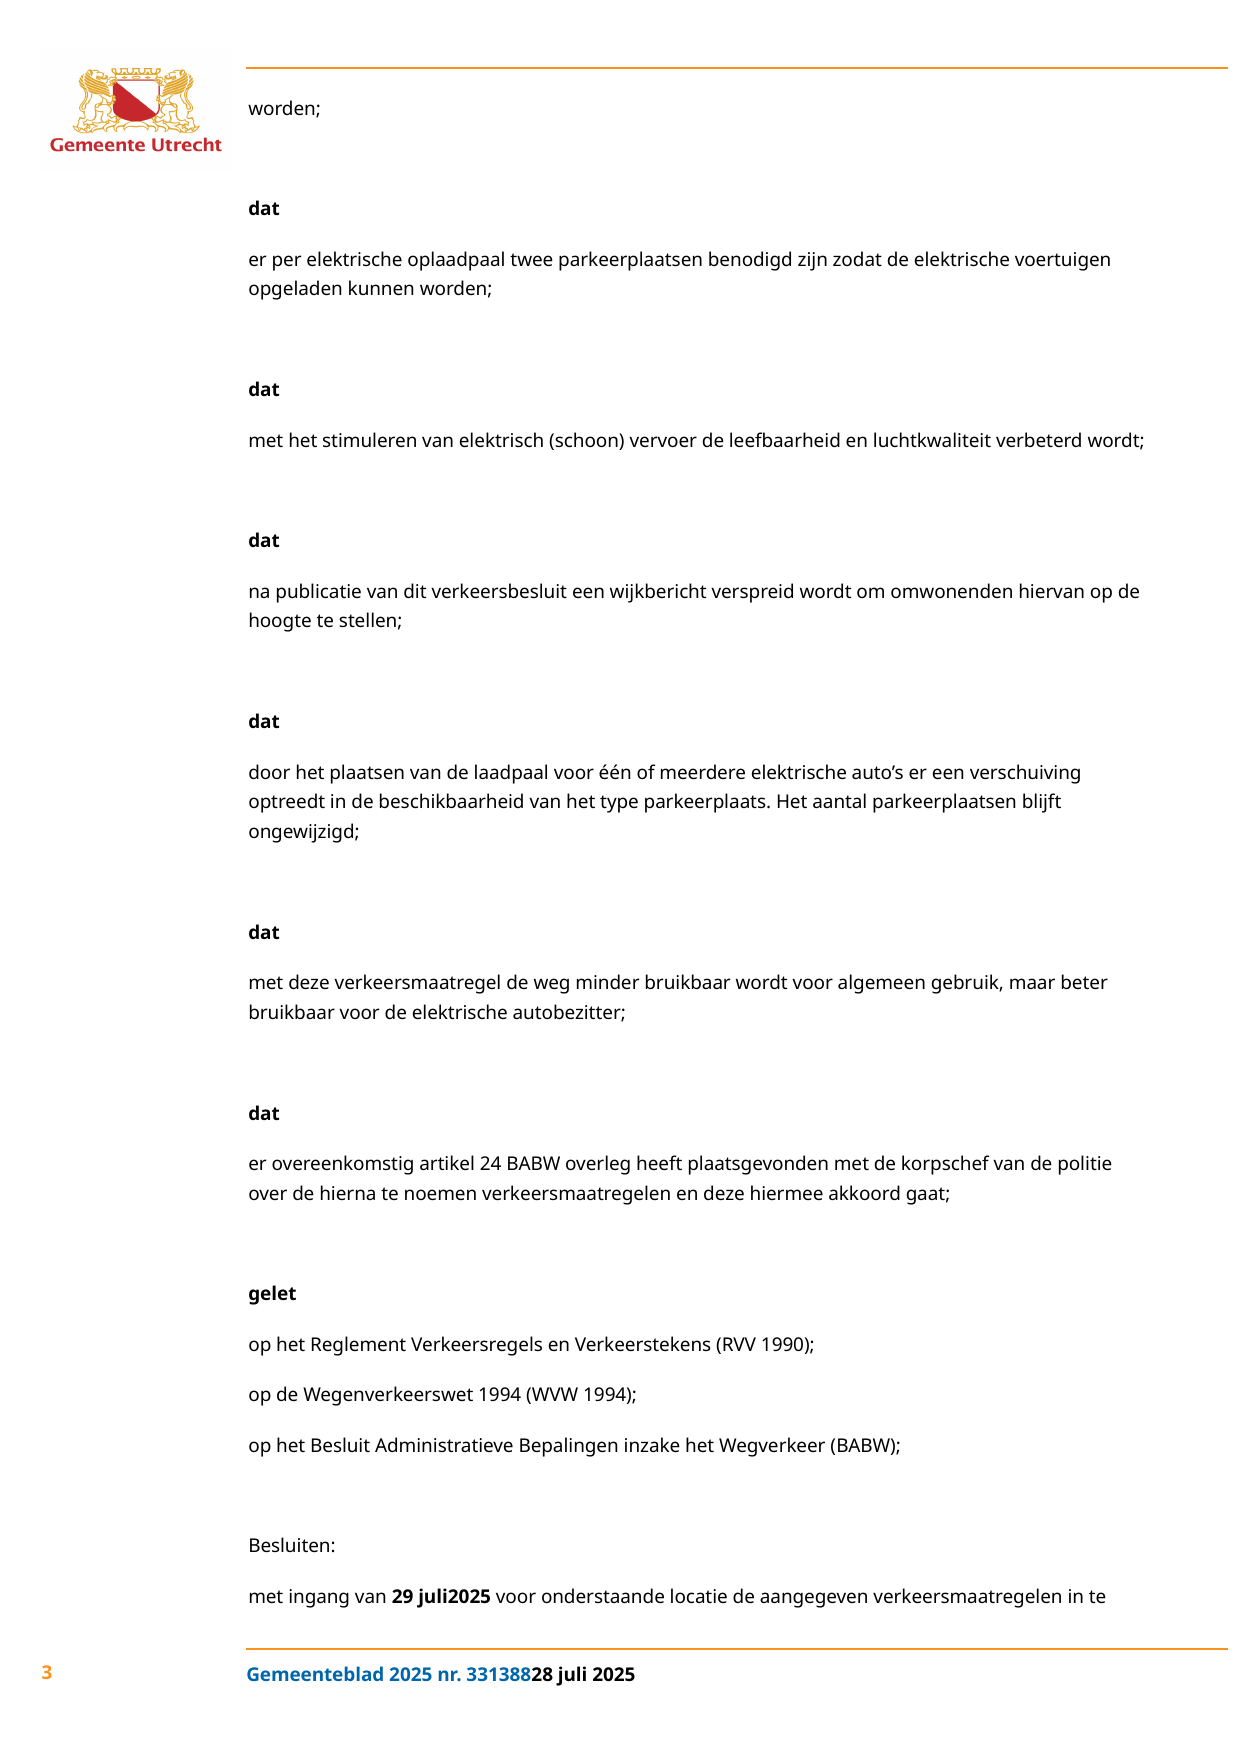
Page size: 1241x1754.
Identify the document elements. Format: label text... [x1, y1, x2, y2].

text dat [248, 919, 1152, 945]
text dat [248, 196, 1152, 221]
text na publicatie van dit verkeersbesluit een wijkbericht verspreid wordt om omwonenden hiervan op de hoogte te stellen; [248, 578, 1152, 633]
text op het Besluit Administratieve Bepalingen inzake het Wegverkeer (BABW); [248, 1432, 1152, 1458]
picture [41, 47, 231, 172]
text door het plaatsen van de laadpaal voor één of meerdere elektrische auto’s er een verschuiving optreedt in de beschikbaarheid van het type parkeerplaats. Het aantal parkeerplaatsen blijft ongewijzigd; [248, 759, 1152, 844]
text op de Wegenverkeerswet 1994 (WVW 1994); [248, 1381, 1152, 1407]
text met het stimuleren van elektrisch (schoon) vervoer de leefbaarheid en luchtkwaliteit verbeterd wordt; [248, 427, 1152, 453]
text gelet [248, 1281, 1152, 1306]
text Besluiten: [248, 1533, 1152, 1558]
text op het Reglement Verkeersregels en Verkeerstekens (RVV 1990); [248, 1331, 1152, 1357]
text met deze verkeersmaatregel de weg minder bruikbaar wordt voor algemeen gebruik, maar beter bruikbaar voor de elektrische autobezitter; [248, 969, 1152, 1025]
text er per elektrische oplaadpaal twee parkeerplaatsen benodigd zijn zodat de elektrische voertuigen opgeladen kunnen worden; [248, 246, 1152, 301]
text er overeenkomstig artikel 24 BABW overleg heeft plaatsgevonden met de korpschef van de politie over de hierna te noemen verkeersmaatregelen en deze hiermee akkoord gaat; [248, 1150, 1152, 1206]
text worden; [248, 95, 1152, 121]
text dat [248, 528, 1152, 553]
text met ingang van 29 juli2025 voor onderstaande locatie de aangegeven verkeersmaatregelen in te [248, 1583, 1152, 1609]
text dat [248, 708, 1152, 734]
text dat [248, 1100, 1152, 1126]
text dat [248, 376, 1152, 402]
